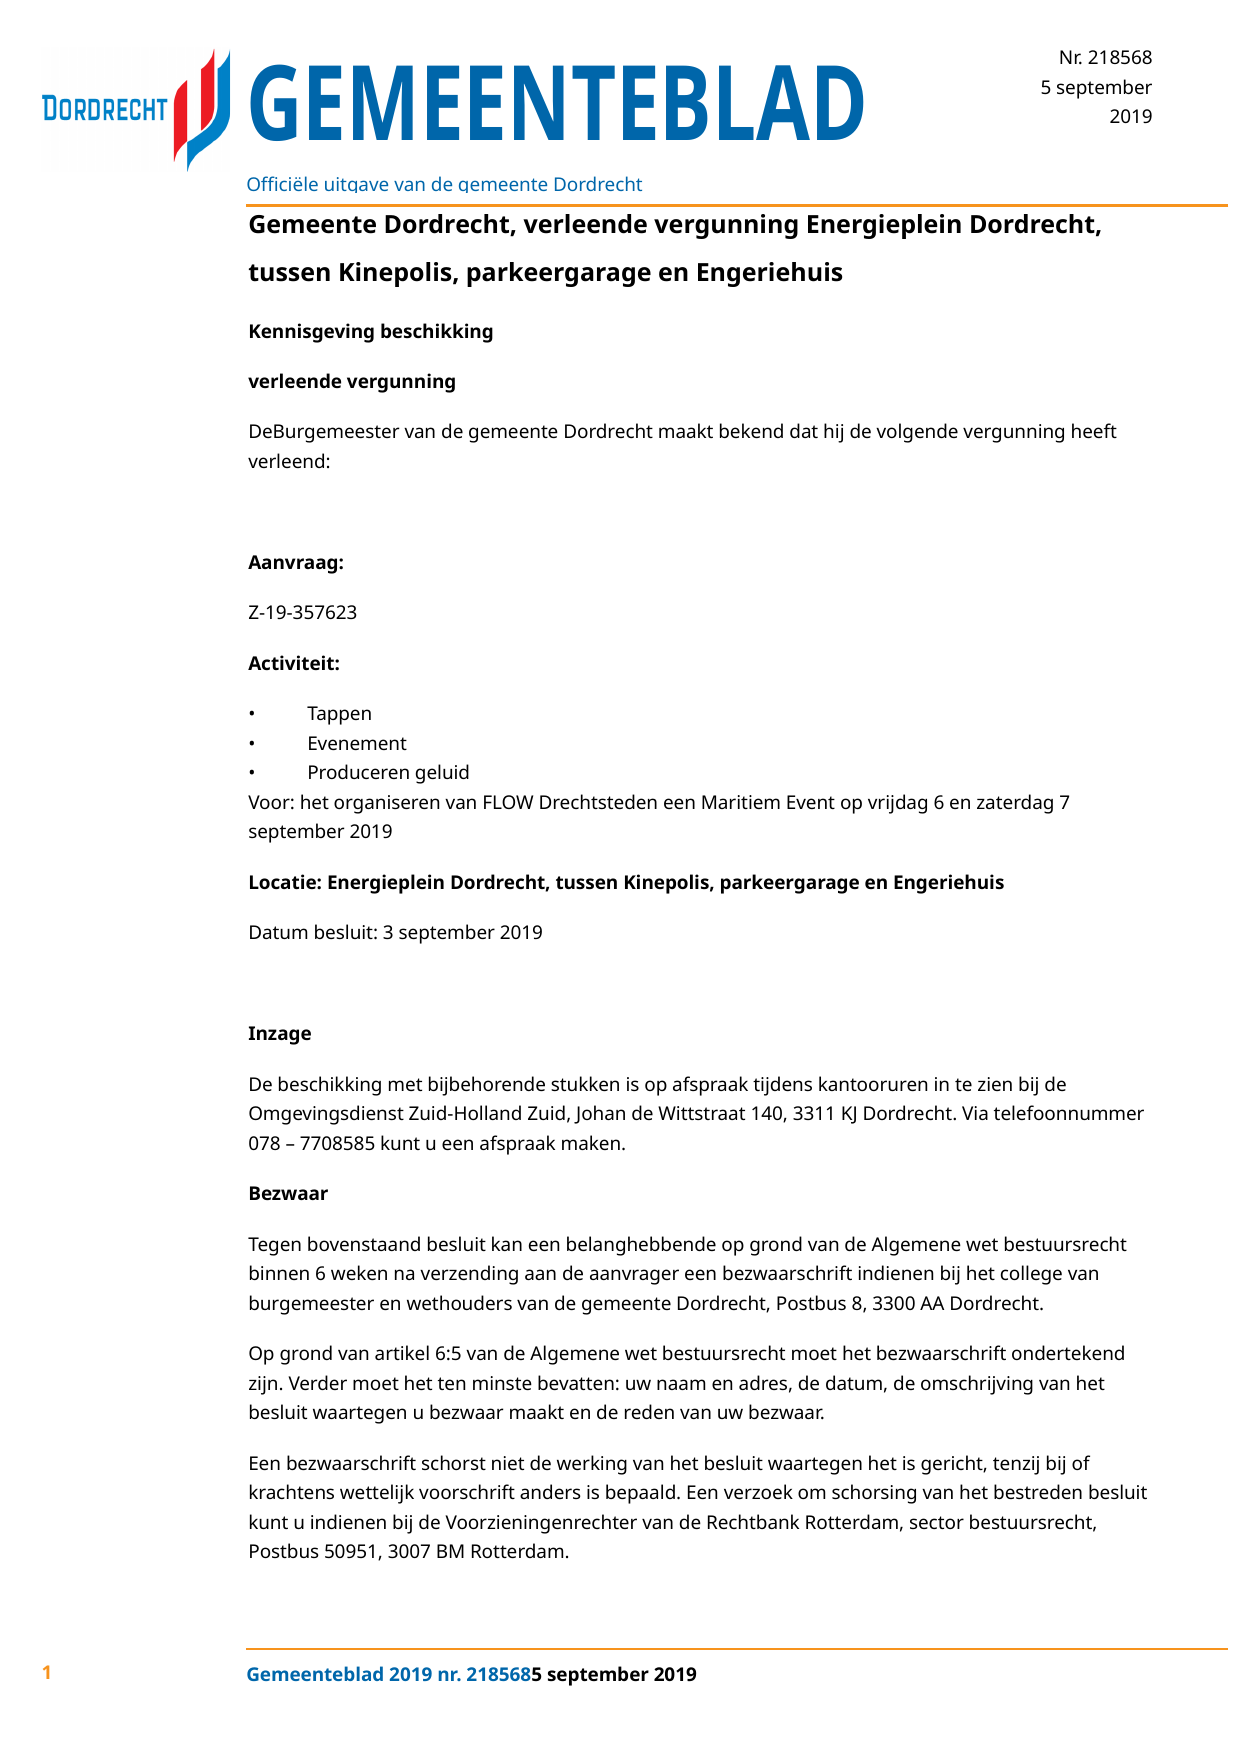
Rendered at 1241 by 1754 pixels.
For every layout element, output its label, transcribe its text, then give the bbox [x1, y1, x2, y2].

list Tappen [248, 700, 1152, 726]
list Evenement [248, 730, 1152, 756]
text Locatie: Energieplein Dordrecht, tussen Kinepolis, parkeergarage en Engeriehuis [248, 869, 1152, 895]
list Produceren geluid [248, 759, 1152, 785]
text Bezwaar [248, 1180, 1152, 1206]
text verleende vergunning [248, 368, 1152, 394]
text DeBurgemeester van de gemeente Dordrecht maakt bekend dat hij de volgende vergunning heeft verleend: [248, 419, 1152, 474]
text Kennisgeving beschikking [248, 318, 1152, 344]
text Op grond van artikel 6:5 van de Algemene wet bestuursrecht moet het bezwaarschrift ondertekend zijn. Verder moet het ten minste bevatten: uw naam en adres, de datum, de omschrijving van het besluit waartegen u bezwaar maakt en de reden van uw bezwaar. [248, 1340, 1152, 1425]
text Datum besluit: 3 september 2019 [248, 919, 1152, 945]
text Een bezwaarschrift schorst niet de werking van het besluit waartegen het is gericht, tenzij bij of krachtens wettelijk voorschrift anders is bepaald. Een verzoek om schorsing van het bestreden besluit kunt u indienen bij de Voorzieningenrechter van de Rechtbank Rotterdam, sector bestuursrecht, Postbus 50951, 3007 BM Rotterdam. [248, 1450, 1152, 1564]
text Gemeente Dordrecht, verleende vergunning Energieplein Dordrecht, tussen Kinepolis, parkeergarage en Engeriehuis [248, 207, 1152, 288]
text Inzage [248, 1020, 1152, 1046]
text Tegen bovenstaand besluit kan een belanghebbende op grond van de Algemene wet bestuursrecht binnen 6 weken na verzending aan de aanvrager een bezwaarschrift indienen bij het college van burgemeester en wethouders van de gemeente Dordrecht, Postbus 8, 3300 AA Dordrecht. [248, 1231, 1152, 1316]
text Activiteit: [248, 650, 1152, 676]
text Z-19-357623 [248, 599, 1152, 625]
text De beschikking met bijbehorende stukken is op afspraak tijdens kantooruren in te zien bij de Omgevingsdienst Zuid-Holland Zuid, Johan de Wittstraat 140, 3311 KJ Dordrecht. Via telefoonnummer 078 – 7708585 kunt u een afspraak maken. [248, 1071, 1152, 1156]
text Voor: het organiseren van FLOW Drechtsteden een Maritiem Event op vrijdag 6 en zaterdag 7 september 2019 [248, 789, 1152, 844]
picture [41, 47, 231, 172]
text Aanvraag: [248, 549, 1152, 575]
